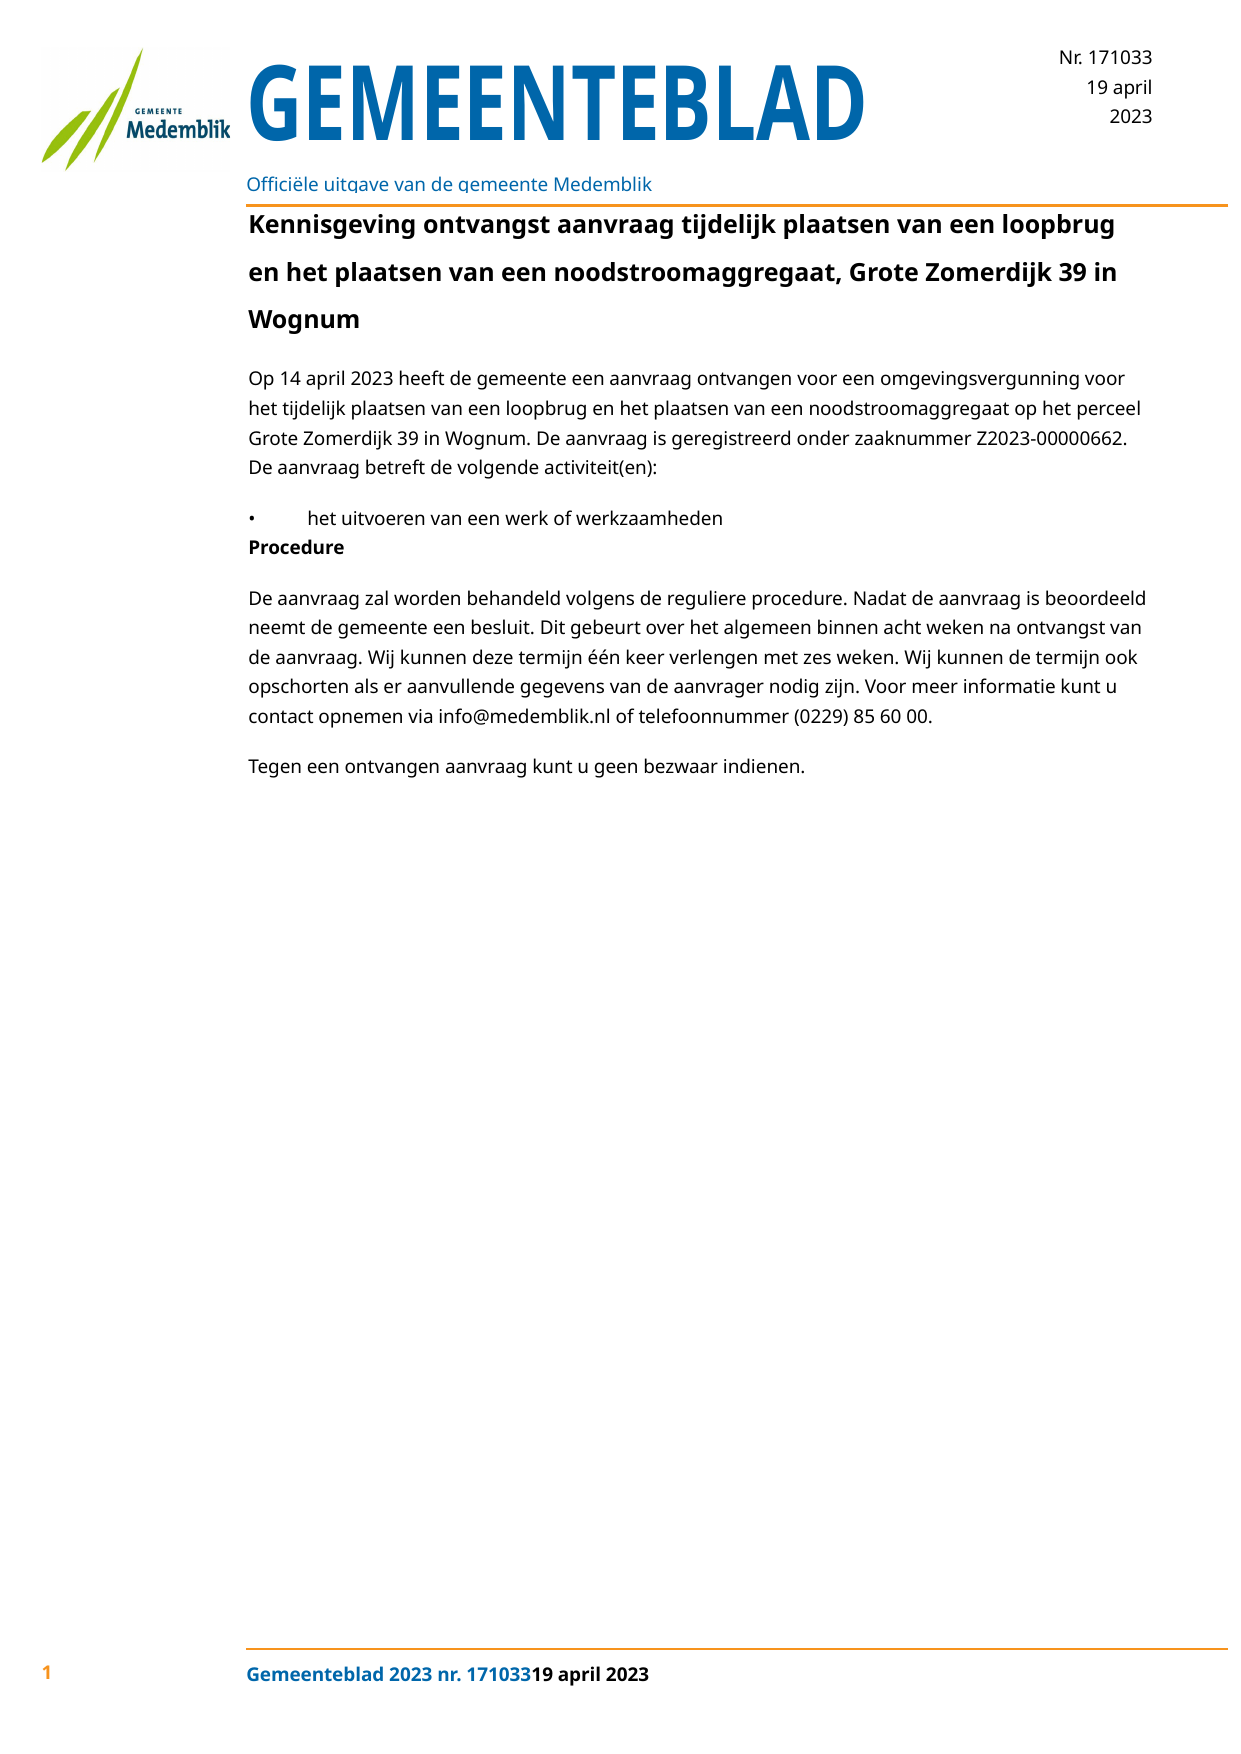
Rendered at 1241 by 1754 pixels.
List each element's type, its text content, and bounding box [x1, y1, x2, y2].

picture [41, 47, 231, 172]
text De aanvraag zal worden behandeld volgens de reguliere procedure. Nadat de aanvraag is beoordeeld neemt de gemeente een besluit. Dit gebeurt over het algemeen binnen acht weken na ontvangst van de aanvraag. Wij kunnen deze termijn één keer verlengen met zes weken. Wij kunnen de termijn ook opschorten als er aanvullende gegevens van de aanvrager nodig zijn. Voor meer informatie kunt u contact opnemen via info@medemblik.nl of telefoonnummer (0229) 85 60 00. [248, 585, 1152, 729]
text Op 14 april 2023 heeft de gemeente een aanvraag ontvangen voor een omgevingsvergunning voor het tijdelijk plaatsen van een loopbrug en het plaatsen van een noodstroomaggregaat op het perceel Grote Zomerdijk 39 in Wognum. De aanvraag is geregistreerd onder zaaknummer Z2023-00000662. De aanvraag betreft de volgende activiteit(en): [248, 366, 1152, 480]
text Tegen een ontvangen aanvraag kunt u geen bezwaar indienen. [248, 753, 1152, 779]
text Kennisgeving ontvangst aanvraag tijdelijk plaatsen van een loopbrug en het plaatsen van een noodstroomaggregaat, Grote Zomerdijk 39 in Wognum [248, 207, 1152, 336]
text Procedure [248, 534, 1152, 560]
list het uitvoeren van een werk of werkzaamheden [248, 505, 1152, 530]
